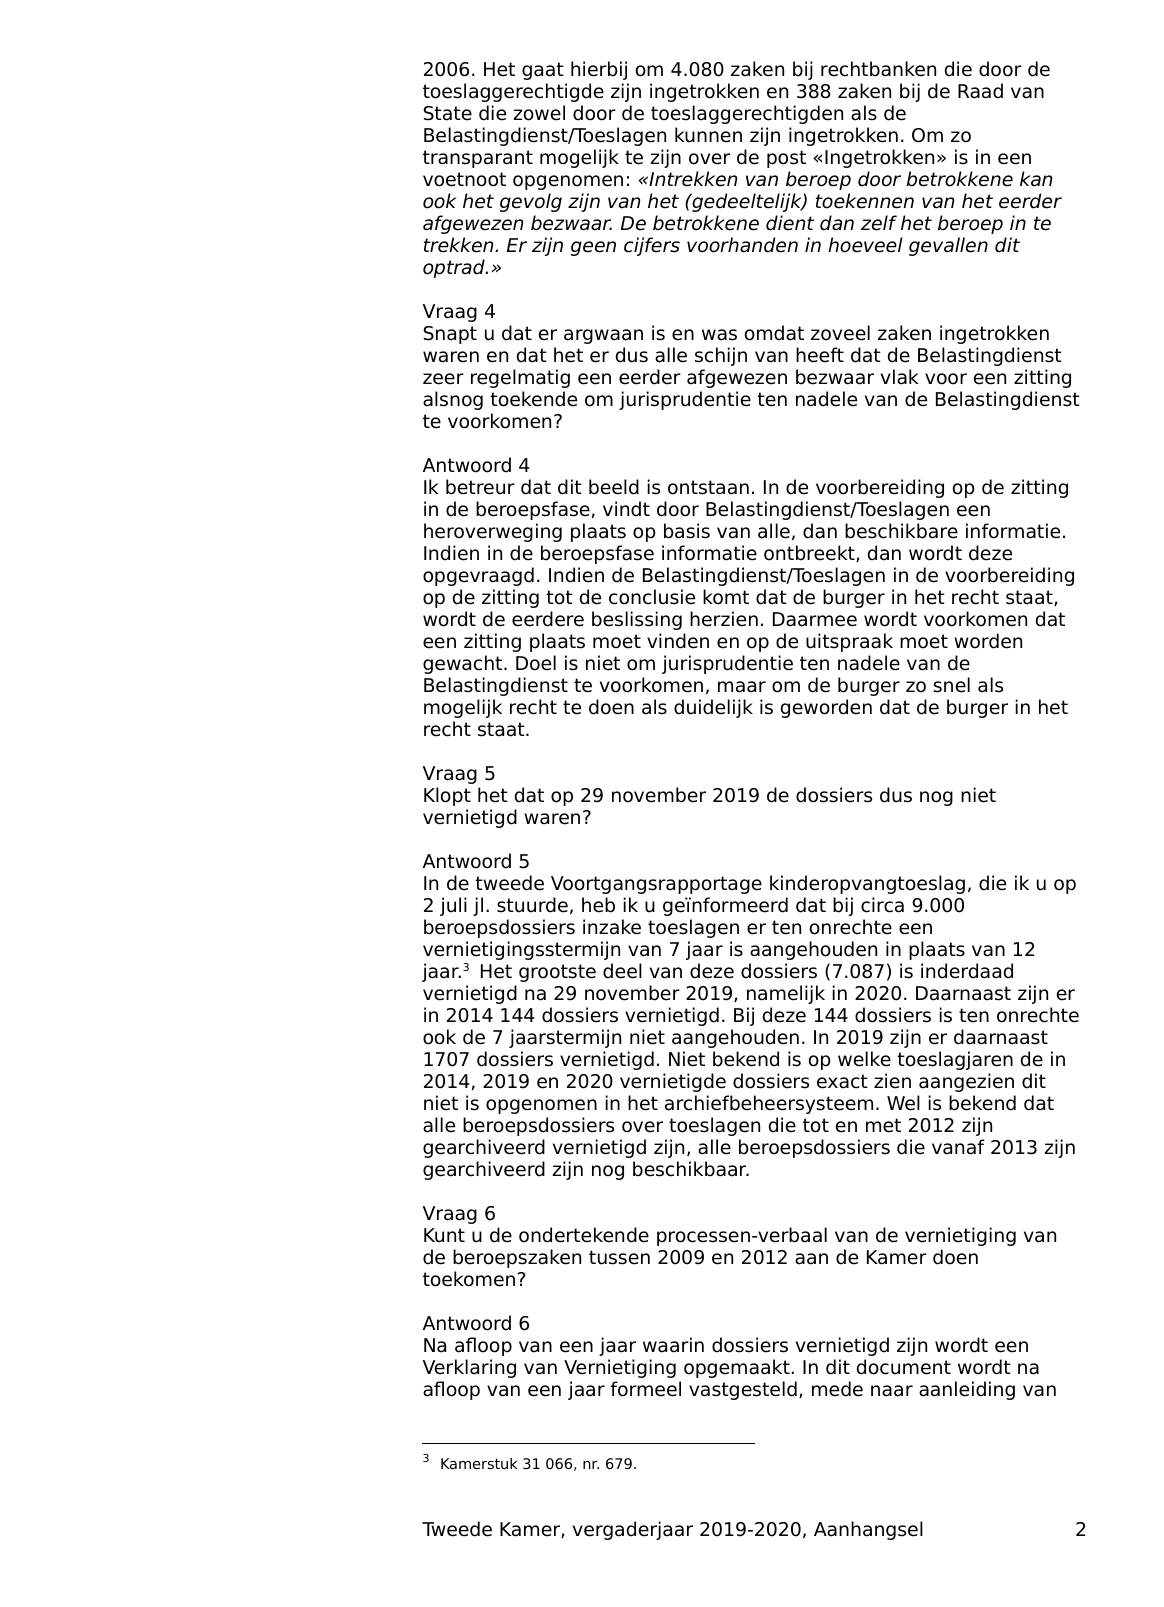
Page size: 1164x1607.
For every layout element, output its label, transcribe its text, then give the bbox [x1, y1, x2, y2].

text Vraag 6 [422, 1203, 1087, 1225]
text Antwoord 6 [422, 1313, 1087, 1335]
text Kamerstuk 31 066, nr. 679. [422, 1452, 1087, 1474]
text Klopt het dat op 29 november 2019 de dossiers dus nog niet vernietigd waren? [422, 785, 1087, 829]
text Antwoord 4 [422, 455, 1087, 477]
text Antwoord 5 [422, 851, 1087, 873]
text Na afloop van een jaar waarin dossiers vernietigd zijn wordt een Verklaring van Vernietiging opgemaakt. In dit document wordt na afloop van een jaar formeel vastgesteld, mede naar aanleiding van [422, 1335, 1087, 1401]
text Snapt u dat er argwaan is en was omdat zoveel zaken ingetrokken waren en dat het er dus alle schijn van heeft dat de Belastingdienst zeer regelmatig een eerder afgewezen bezwaar vlak voor een zitting alsnog toekende om jurisprudentie ten nadele van de Belastingdienst te voorkomen? [422, 323, 1087, 433]
text Vraag 4 [422, 301, 1087, 323]
text 2006. Het gaat hierbij om 4.080 zaken bij rechtbanken die door de toeslaggerechtigde zijn ingetrokken en 388 zaken bij de Raad van State die zowel door de toeslaggerechtigden als de Belastingdienst/Toeslagen kunnen zijn ingetrokken. Om zo transparant mogelijk te zijn over de post «Ingetrokken» is in een voetnoot opgenomen: «Intrekken van beroep door betrokkene kan ook het gevolg zijn van het (gedeeltelijk) toekennen van het eerder afgewezen bezwaar. De betrokkene dient dan zelf het beroep in te trekken. Er zijn geen cijfers voorhanden in hoeveel gevallen dit optrad.» [422, 59, 1087, 279]
text Ik betreur dat dit beeld is ontstaan. In de voorbereiding op de zitting in de beroepsfase, vindt door Belastingdienst/Toeslagen een heroverweging plaats op basis van alle, dan beschikbare informatie. Indien in de beroepsfase informatie ontbreekt, dan wordt deze opgevraagd. Indien de Belastingdienst/Toeslagen in de voorbereiding op de zitting tot de conclusie komt dat de burger in het recht staat, wordt de eerdere beslissing herzien. Daarmee wordt voorkomen dat een zitting plaats moet vinden en op de uitspraak moet worden gewacht. Doel is niet om jurisprudentie ten nadele van de Belastingdienst te voorkomen, maar om de burger zo snel als mogelijk recht te doen als duidelijk is geworden dat de burger in het recht staat. [422, 477, 1087, 741]
text Kunt u de ondertekende processen-verbaal van de vernietiging van de beroepszaken tussen 2009 en 2012 aan de Kamer doen toekomen? [422, 1225, 1087, 1291]
text In de tweede Voortgangsrapportage kinderopvangtoeslag, die ik u op 2 juli jl. stuurde, heb ik u geïnformeerd dat bij circa 9.000 beroepsdossiers inzake toeslagen er ten onrechte een vernietigingsstermijn van 7 jaar is aangehouden in plaats van 12 jaar. Het grootste deel van deze dossiers (7.087) is inderdaad vernietigd na 29 november 2019, namelijk in 2020. Daarnaast zijn er in 2014 144 dossiers vernietigd. Bij deze 144 dossiers is ten onrechte ook de 7 jaarstermijn niet aangehouden. In 2019 zijn er daarnaast 1707 dossiers vernietigd. Niet bekend is op welke toeslagjaren de in 2014, 2019 en 2020 vernietigde dossiers exact zien aangezien dit niet is opgenomen in het archiefbeheersysteem. Wel is bekend dat alle beroepsdossiers over toeslagen die tot en met 2012 zijn gearchiveerd vernietigd zijn, alle beroepsdossiers die vanaf 2013 zijn gearchiveerd zijn nog beschikbaar. [422, 873, 1087, 1181]
text Vraag 5 [422, 763, 1087, 785]
